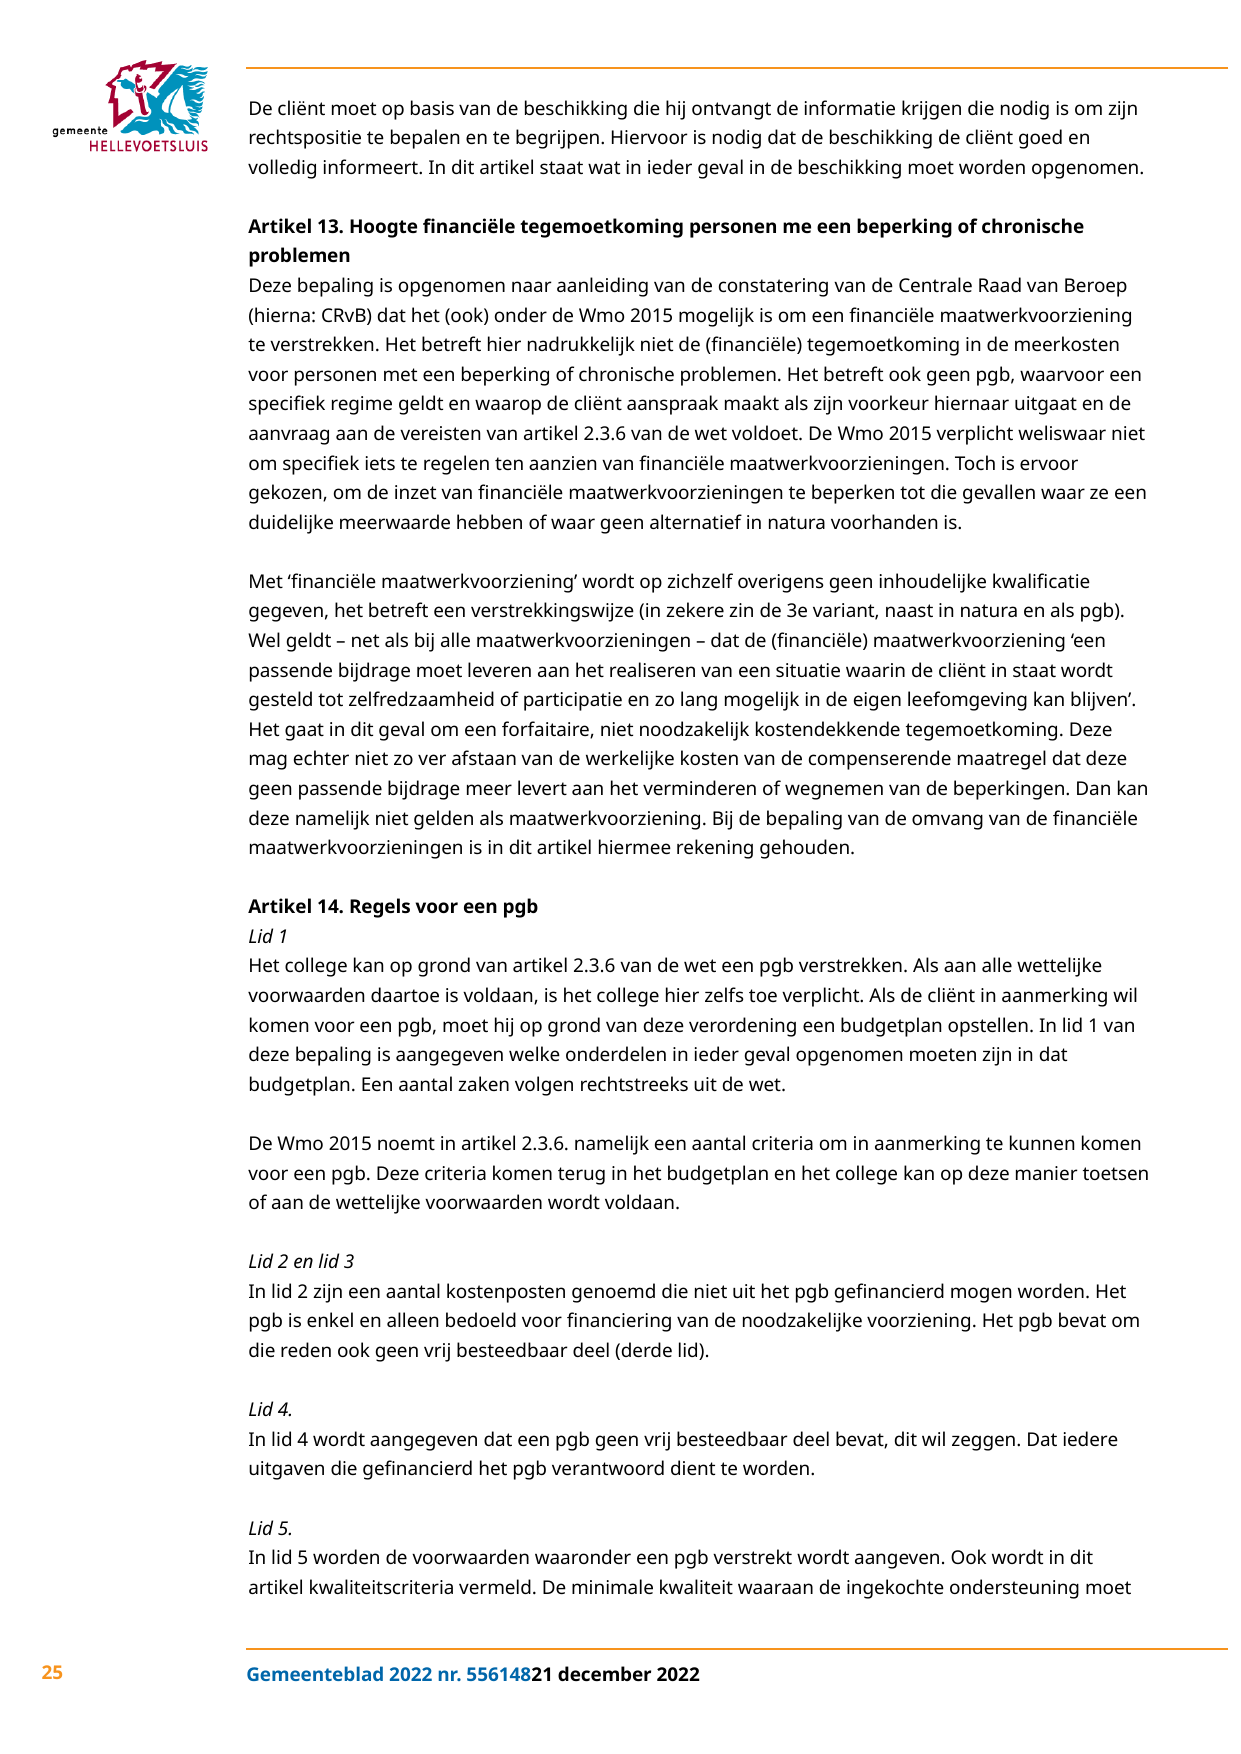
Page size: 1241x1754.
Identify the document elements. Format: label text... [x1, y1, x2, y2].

text Lid 2 en lid 3 [248, 1248, 1152, 1274]
text Het college kan op grond van artikel 2.3.6 van de wet een pgb verstrekken. Als aan alle wettelijke voorwaarden daartoe is voldaan, is het college hier zelfs toe verplicht. Als de cliënt in aanmerking wil komen voor een pgb, moet hij op grond van deze verordening een budgetplan opstellen. In lid 1 van deze bepaling is aangegeven welke onderdelen in ieder geval opgenomen moeten zijn in dat budgetplan. Een aantal zaken volgen rechtstreeks uit de wet. [248, 953, 1152, 1097]
text Lid 4. [248, 1396, 1152, 1422]
text De cliënt moet op basis van de beschikking die hij ontvangt de informatie krijgen die nodig is om zijn rechtspositie te bepalen en te begrijpen. Hiervoor is nodig dat de beschikking de cliënt goed en volledig informeert. In dit artikel staat wat in ieder geval in de beschikking moet worden opgenomen. [248, 95, 1152, 180]
text Deze bepaling is opgenomen naar aanleiding van de constatering van de Centrale Raad van Beroep (hierna: CRvB) dat het (ook) onder de Wmo 2015 mogelijk is om een financiële maatwerkvoorziening te verstrekken. Het betreft hier nadrukkelijk niet de (financiële) tegemoetkoming in de meerkosten voor personen met een beperking of chronische problemen. Het betreft ook geen pgb, waarvoor een specifiek regime geldt en waarop de cliënt aanspraak maakt als zijn voorkeur hiernaar uitgaat en de aanvraag aan de vereisten van artikel 2.3.6 van de wet voldoet. De Wmo 2015 verplicht weliswaar niet om specifiek iets te regelen ten aanzien van financiële maatwerkvoorzieningen. Toch is ervoor gekozen, om de inzet van financiële maatwerkvoorzieningen te beperken tot die gevallen waar ze een duidelijke meerwaarde hebben of waar geen alternatief in natura voorhanden is. [248, 272, 1152, 535]
text Artikel 14. Regels voor een pgb [248, 893, 1152, 919]
text Lid 5. [248, 1515, 1152, 1541]
text In lid 5 worden de voorwaarden waaronder een pgb verstrekt wordt aangeven. Ook wordt in dit artikel kwaliteitscriteria vermeld. De minimale kwaliteit waaraan de ingekochte ondersteuning moet [248, 1544, 1152, 1600]
text In lid 2 zijn een aantal kostenposten genoemd die niet uit het pgb gefinancierd mogen worden. Het pgb is enkel en alleen bedoeld voor financiering van de noodzakelijke voorziening. Het pgb bevat om die reden ook geen vrij besteedbaar deel (derde lid). [248, 1278, 1152, 1363]
text Artikel 13. Hoogte financiële tegemoetkoming personen me een beperking of chronische problemen [248, 213, 1152, 268]
text De Wmo 2015 noemt in artikel 2.3.6. namelijk een aantal criteria om in aanmerking te kunnen komen voor een pgb. Deze criteria komen terug in het budgetplan en het college kan op deze manier toetsen of aan de wettelijke voorwaarden wordt voldaan. [248, 1130, 1152, 1215]
picture [41, 47, 231, 172]
text Lid 1 [248, 923, 1152, 949]
text In lid 4 wordt aangegeven dat een pgb geen vrij besteedbaar deel bevat, dit wil zeggen. Dat iedere uitgaven die gefinancierd het pgb verantwoord dient te worden. [248, 1426, 1152, 1481]
text Met ‘financiële maatwerkvoorziening’ wordt op zichzelf overigens geen inhoudelijke kwalificatie gegeven, het betreft een verstrekkingswijze (in zekere zin de 3e variant, naast in natura en als pgb). Wel geldt – net als bij alle maatwerkvoorzieningen – dat de (financiële) maatwerkvoorziening ‘een passende bijdrage moet leveren aan het realiseren van een situatie waarin de cliënt in staat wordt gesteld tot zelfredzaamheid of participatie en zo lang mogelijk in de eigen leefomgeving kan blijven’. Het gaat in dit geval om een forfaitaire, niet noodzakelijk kostendekkende tegemoetkoming. Deze mag echter niet zo ver afstaan van de werkelijke kosten van de compenserende maatregel dat deze geen passende bijdrage meer levert aan het verminderen of wegnemen van de beperkingen. Dan kan deze namelijk niet gelden als maatwerkvoorziening. Bij de bepaling van de omvang van de financiële maatwerkvoorzieningen is in dit artikel hiermee rekening gehouden. [248, 568, 1152, 860]
